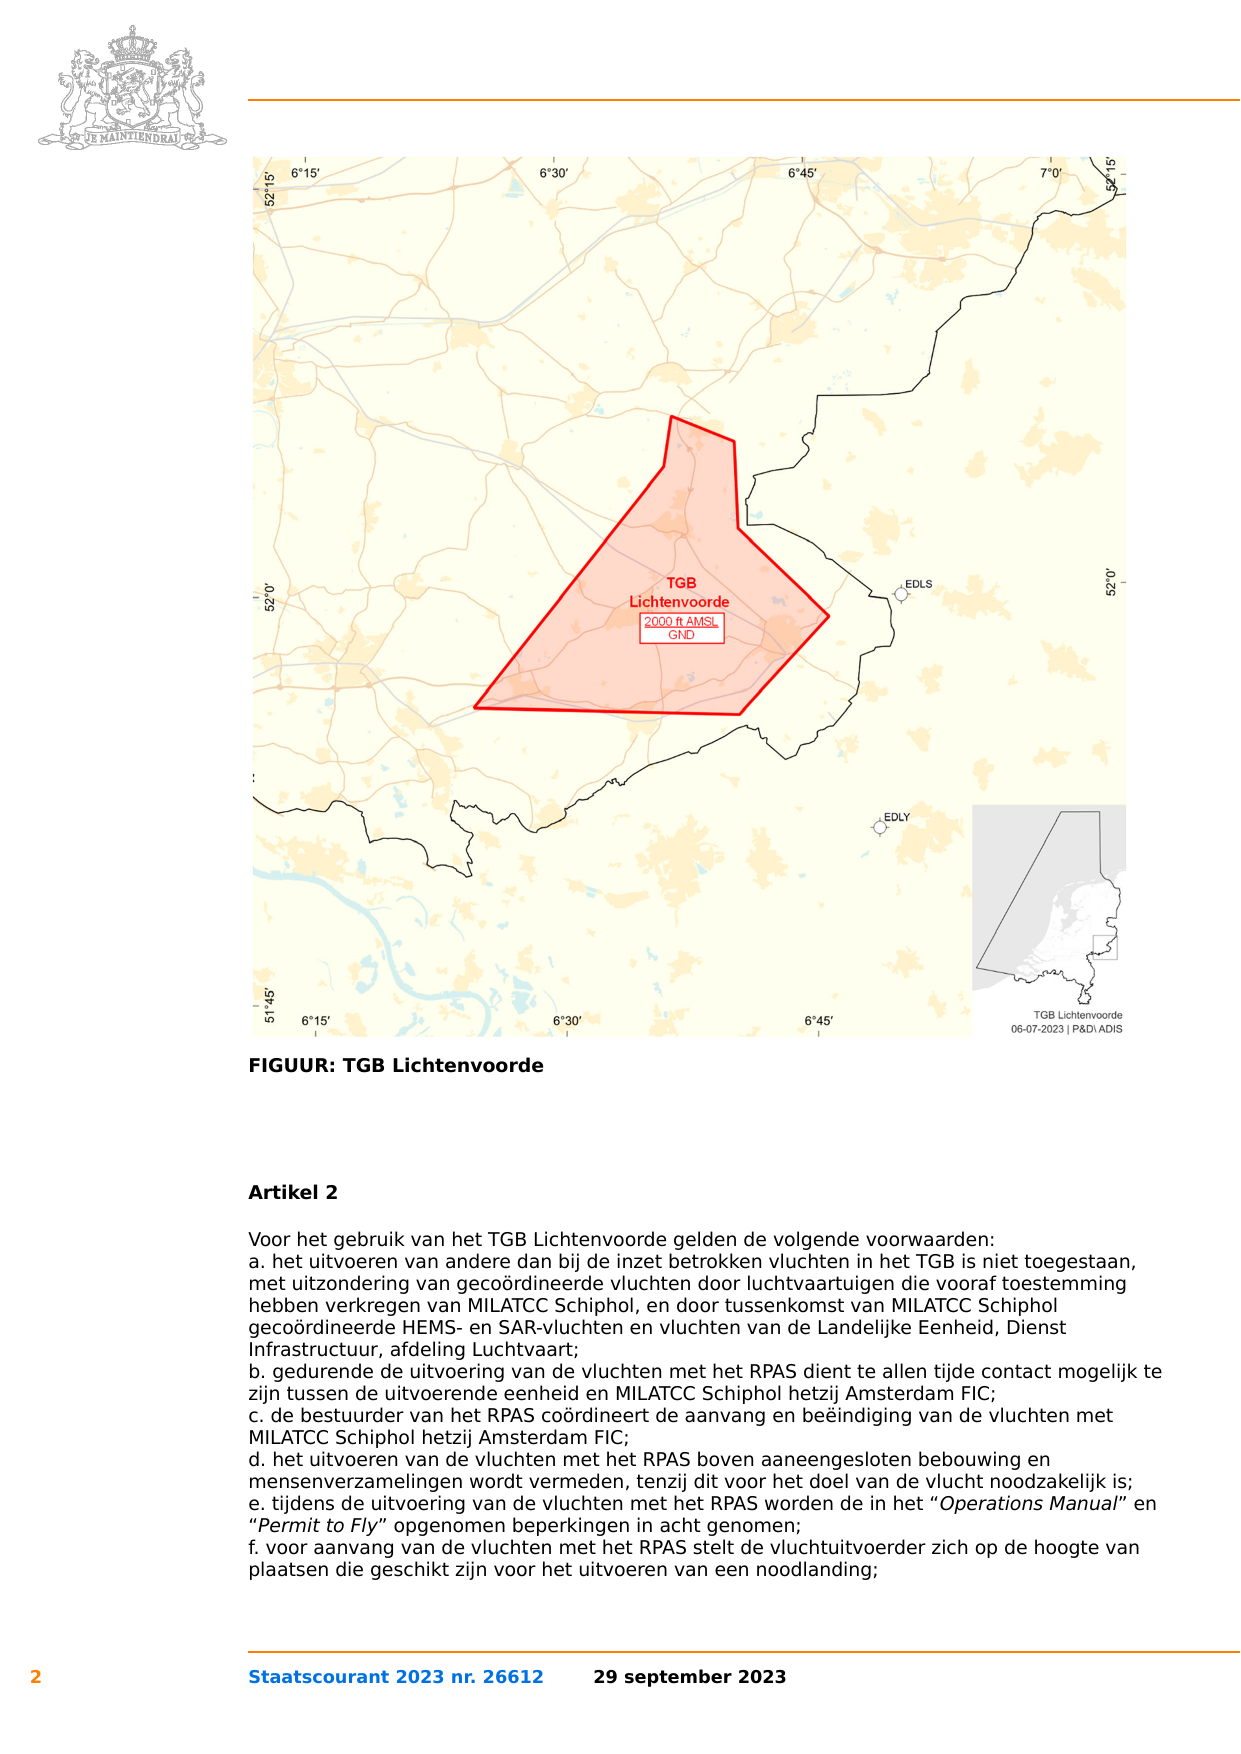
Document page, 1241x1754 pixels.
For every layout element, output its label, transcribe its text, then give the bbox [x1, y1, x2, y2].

picture [248, 151, 1134, 1044]
text b. gedurende de uitvoering van de vluchten met het RPAS dient te allen tijde contact mogelijk te zijn tussen de uitvoerende eenheid en MILATCC Schiphol hetzij Amsterdam FIC; [248, 1361, 1163, 1405]
picture [38, 25, 227, 150]
text a. het uitvoeren van andere dan bij de inzet betrokken vluchten in het TGB is niet toegestaan, met uitzondering van gecoördineerde vluchten door luchtvaartuigen die vooraf toestemming hebben verkregen van MILATCC Schiphol, en door tussenkomst van MILATCC Schiphol gecoördineerde HEMS- en SAR-vluchten en vluchten van de Landelijke Eenheid, Dienst Infrastructuur, afdeling Luchtvaart; [248, 1251, 1163, 1361]
text c. de bestuurder van het RPAS coördineert de aanvang en beëindiging van de vluchten met MILATCC Schiphol hetzij Amsterdam FIC; [248, 1405, 1163, 1449]
text f. voor aanvang van de vluchten met het RPAS stelt de vluchtuitvoerder zich op de hoogte van plaatsen die geschikt zijn voor het uitvoeren van een noodlanding; [248, 1537, 1163, 1581]
text Voor het gebruik van het TGB Lichtenvoorde gelden de volgende voorwaarden: [248, 1229, 1163, 1251]
text e. tijdens de uitvoering van de vluchten met het RPAS worden de in het “Operations Manual” en “Permit to Fly” opgenomen beperkingen in acht genomen; [248, 1493, 1163, 1537]
text FIGUUR: TGB Lichtenvoorde [248, 1055, 1134, 1077]
text d. het uitvoeren van de vluchten met het RPAS boven aaneengesloten bebouwing en mensenverzamelingen wordt vermeden, tenzij dit voor het doel van de vlucht noodzakelijk is; [248, 1449, 1163, 1493]
subtitle Artikel 2 [248, 1182, 1163, 1204]
